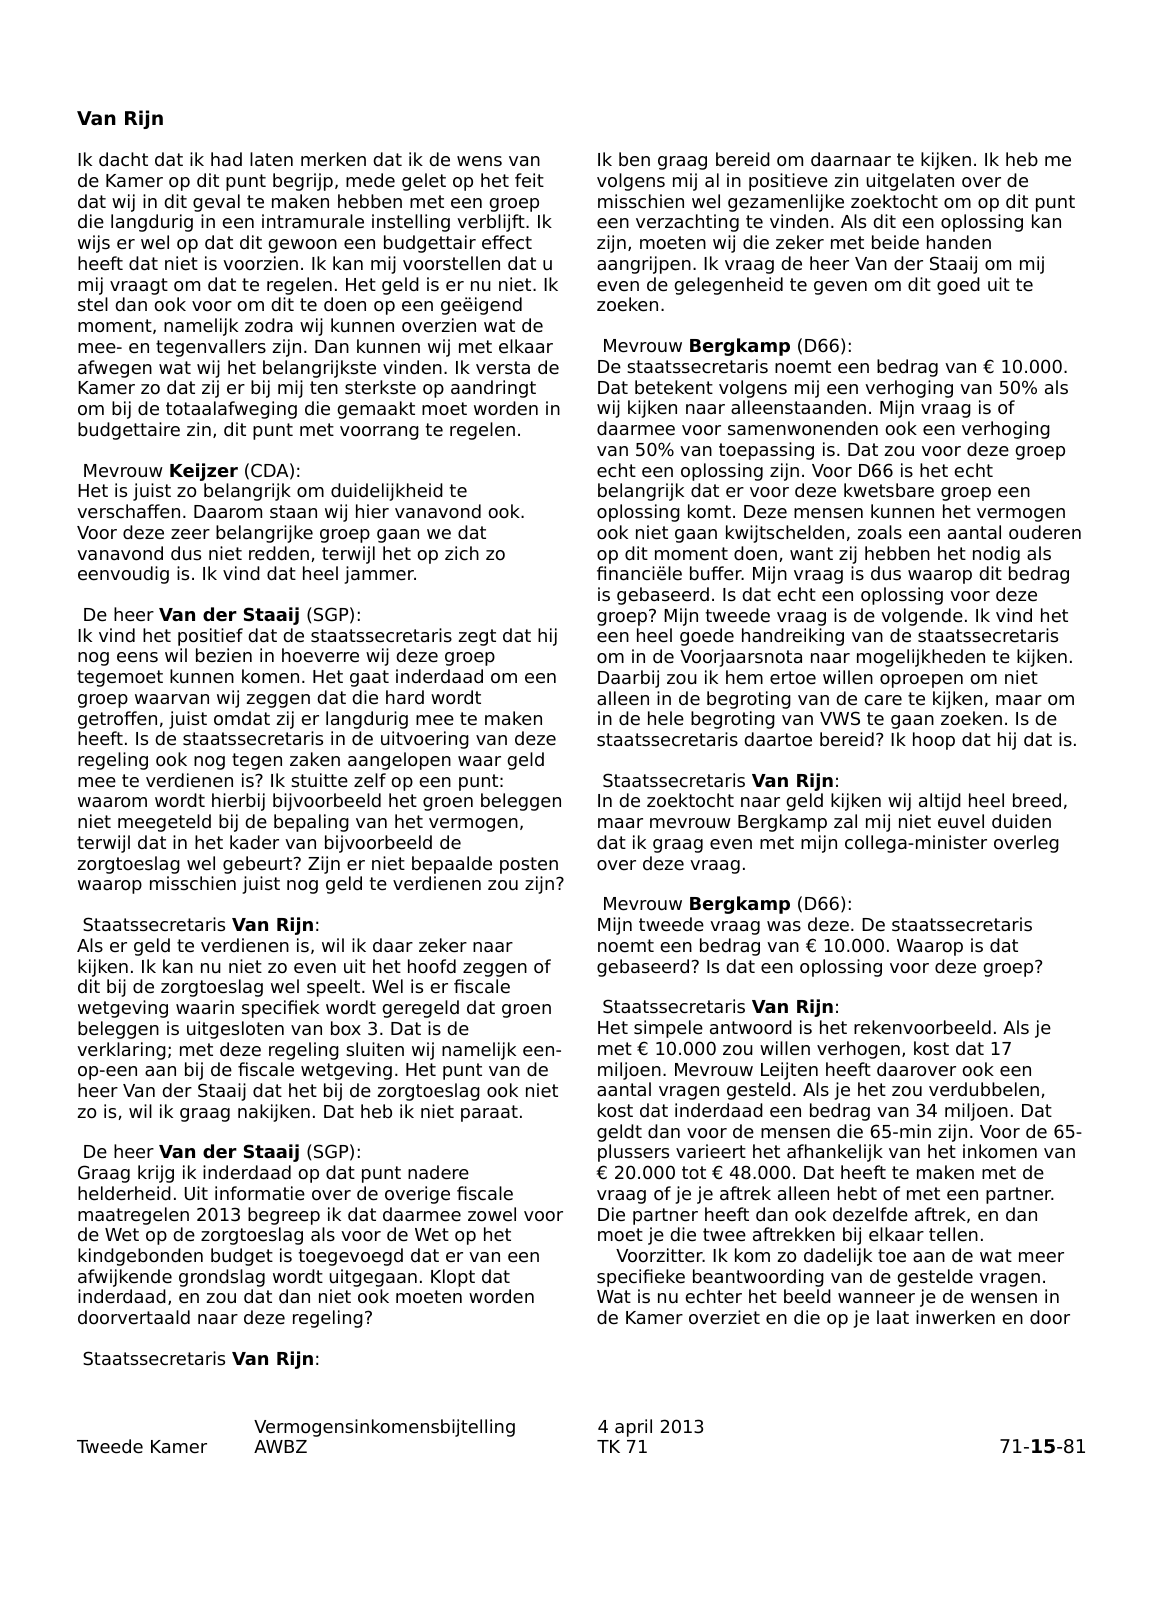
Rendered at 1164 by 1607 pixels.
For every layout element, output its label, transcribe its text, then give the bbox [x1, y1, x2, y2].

text De heer Van der Staaij (SGP): [77, 605, 567, 626]
text Graag krijg ik inderdaad op dat punt nadere helderheid. Uit informatie over de overige fiscale maatregelen 2013 begreep ik dat daarmee zowel voor de Wet op de zorgtoeslag als voor de Wet op het kindgebonden budget is toegevoegd dat er van een afwijkende grondslag wordt uitgegaan. Klopt dat inderdaad, en zou dat dan niet ook moeten worden doorvertaald naar deze regeling? [77, 1163, 567, 1329]
text Staatssecretaris Van Rijn: [77, 915, 567, 936]
text Staatssecretaris Van Rijn: [596, 997, 1087, 1018]
text Ik dacht dat ik had laten merken dat ik de wens van de Kamer op dit punt begrijp, mede gelet op het feit dat wij in dit geval te maken hebben met een groep die langdurig in een intramurale instelling verblijft. Ik wijs er wel op dat dit gewoon een budgettair effect heeft dat niet is voorzien. Ik kan mij voorstellen dat u mij vraagt om dat te regelen. Het geld is er nu niet. Ik stel dan ook voor om dit te doen op een geëigend moment, namelijk zodra wij kunnen overzien wat de mee- en tegenvallers zijn. Dan kunnen wij met elkaar afwegen wat wij het belangrijkste vinden. Ik versta de Kamer zo dat zij er bij mij ten sterkste op aandringt om bij de totaalafweging die gemaakt moet worden in budgettaire zin, dit punt met voorrang te regelen. [77, 150, 567, 440]
text Staatssecretaris Van Rijn: [77, 1349, 567, 1369]
text De staatssecretaris noemt een bedrag van € 10.000. Dat betekent volgens mij een verhoging van 50% als wij kijken naar alleenstaanden. Mijn vraag is of daarmee voor samenwonenden ook een verhoging van 50% van toepassing is. Dat zou voor deze groep echt een oplossing zijn. Voor D66 is het echt belangrijk dat er voor deze kwetsbare groep een oplossing komt. Deze mensen kunnen het vermogen ook niet gaan kwijtschelden, zoals een aantal ouderen op dit moment doen, want zij hebben het nodig als financiële buffer. Mijn vraag is dus waarop dit bedrag is gebaseerd. Is dat echt een oplossing voor deze groep? Mijn tweede vraag is de volgende. Ik vind het een heel goede handreiking van de staatssecretaris om in de Voorjaarsnota naar mogelijkheden te kijken. Daarbij zou ik hem ertoe willen oproepen om niet alleen in de begroting van de care te kijken, maar om in de hele begroting van VWS te gaan zoeken. Is de staatssecretaris daartoe bereid? Ik hoop dat hij dat is. [596, 357, 1087, 751]
text In de zoektocht naar geld kijken wij altijd heel breed, maar mevrouw Bergkamp zal mij niet euvel duiden dat ik graag even met mijn collega-minister overleg over deze vraag. [596, 791, 1087, 874]
text Mevrouw Bergkamp (D66): [596, 894, 1087, 915]
text Ik ben graag bereid om daarnaar te kijken. Ik heb me volgens mij al in positieve zin uitgelaten over de misschien wel gezamenlijke zoektocht om op dit punt een verzachting te vinden. Als dit een oplossing kan zijn, moeten wij die zeker met beide handen aangrijpen. Ik vraag de heer Van der Staaij om mij even de gelegenheid te geven om dit goed uit te zoeken. [596, 150, 1087, 316]
text Het is juist zo belangrijk om duidelijkheid te verschaffen. Daarom staan wij hier vanavond ook. Voor deze zeer belangrijke groep gaan we dat vanavond dus niet redden, terwijl het op zich zo eenvoudig is. Ik vind dat heel jammer. [77, 481, 567, 585]
text Mijn tweede vraag was deze. De staatssecretaris noemt een bedrag van € 10.000. Waarop is dat gebaseerd? Is dat een oplossing voor deze groep? [596, 915, 1087, 977]
text Mevrouw Keijzer (CDA): [77, 460, 567, 481]
text Als er geld te verdienen is, wil ik daar zeker naar kijken. Ik kan nu niet zo even uit het hoofd zeggen of dit bij de zorgtoeslag wel speelt. Wel is er fiscale wetgeving waarin specifiek wordt geregeld dat groen beleggen is uitgesloten van box 3. Dat is de verklaring; met deze regeling sluiten wij namelijk een-op-een aan bij de fiscale wetgeving. Het punt van de heer Van der Staaij dat het bij de zorgtoeslag ook niet zo is, wil ik graag nakijken. Dat heb ik niet paraat. [77, 936, 567, 1122]
text De heer Van der Staaij (SGP): [77, 1142, 567, 1163]
text Ik vind het positief dat de staatssecretaris zegt dat hij nog eens wil bezien in hoeverre wij deze groep tegemoet kunnen komen. Het gaat inderdaad om een groep waarvan wij zeggen dat die hard wordt getroffen, juist omdat zij er langdurig mee te maken heeft. Is de staatssecretaris in de uitvoering van deze regeling ook nog tegen zaken aangelopen waar geld mee te verdienen is? Ik stuitte zelf op een punt: waarom wordt hierbij bijvoorbeeld het groen beleggen niet meegeteld bij de bepaling van het vermogen, terwijl dat in het kader van bijvoorbeeld de zorgtoeslag wel gebeurt? Zijn er niet bepaalde posten waarop misschien juist nog geld te verdienen zou zijn? [77, 626, 567, 895]
text Mevrouw Bergkamp (D66): [596, 336, 1087, 357]
text Voorzitter. Ik kom zo dadelijk toe aan de wat meer specifieke beantwoording van de gestelde vragen. Wat is nu echter het beeld wanneer je de wensen in de Kamer overziet en die op je laat inwerken en door [596, 1246, 1087, 1329]
text Staatssecretaris Van Rijn: [596, 771, 1087, 791]
text Het simpele antwoord is het rekenvoorbeeld. Als je met € 10.000 zou willen verhogen, kost dat 17 miljoen. Mevrouw Leijten heeft daarover ook een aantal vragen gesteld. Als je het zou verdubbelen, kost dat inderdaad een bedrag van 34 miljoen. Dat geldt dan voor de mensen die 65-min zijn. Voor de 65-plussers varieert het afhankelijk van het inkomen van € 20.000 tot € 48.000. Dat heeft te maken met de vraag of je je aftrek alleen hebt of met een partner. Die partner heeft dan ook dezelfde aftrek, en dan moet je die twee aftrekken bij elkaar tellen. [596, 1018, 1087, 1246]
